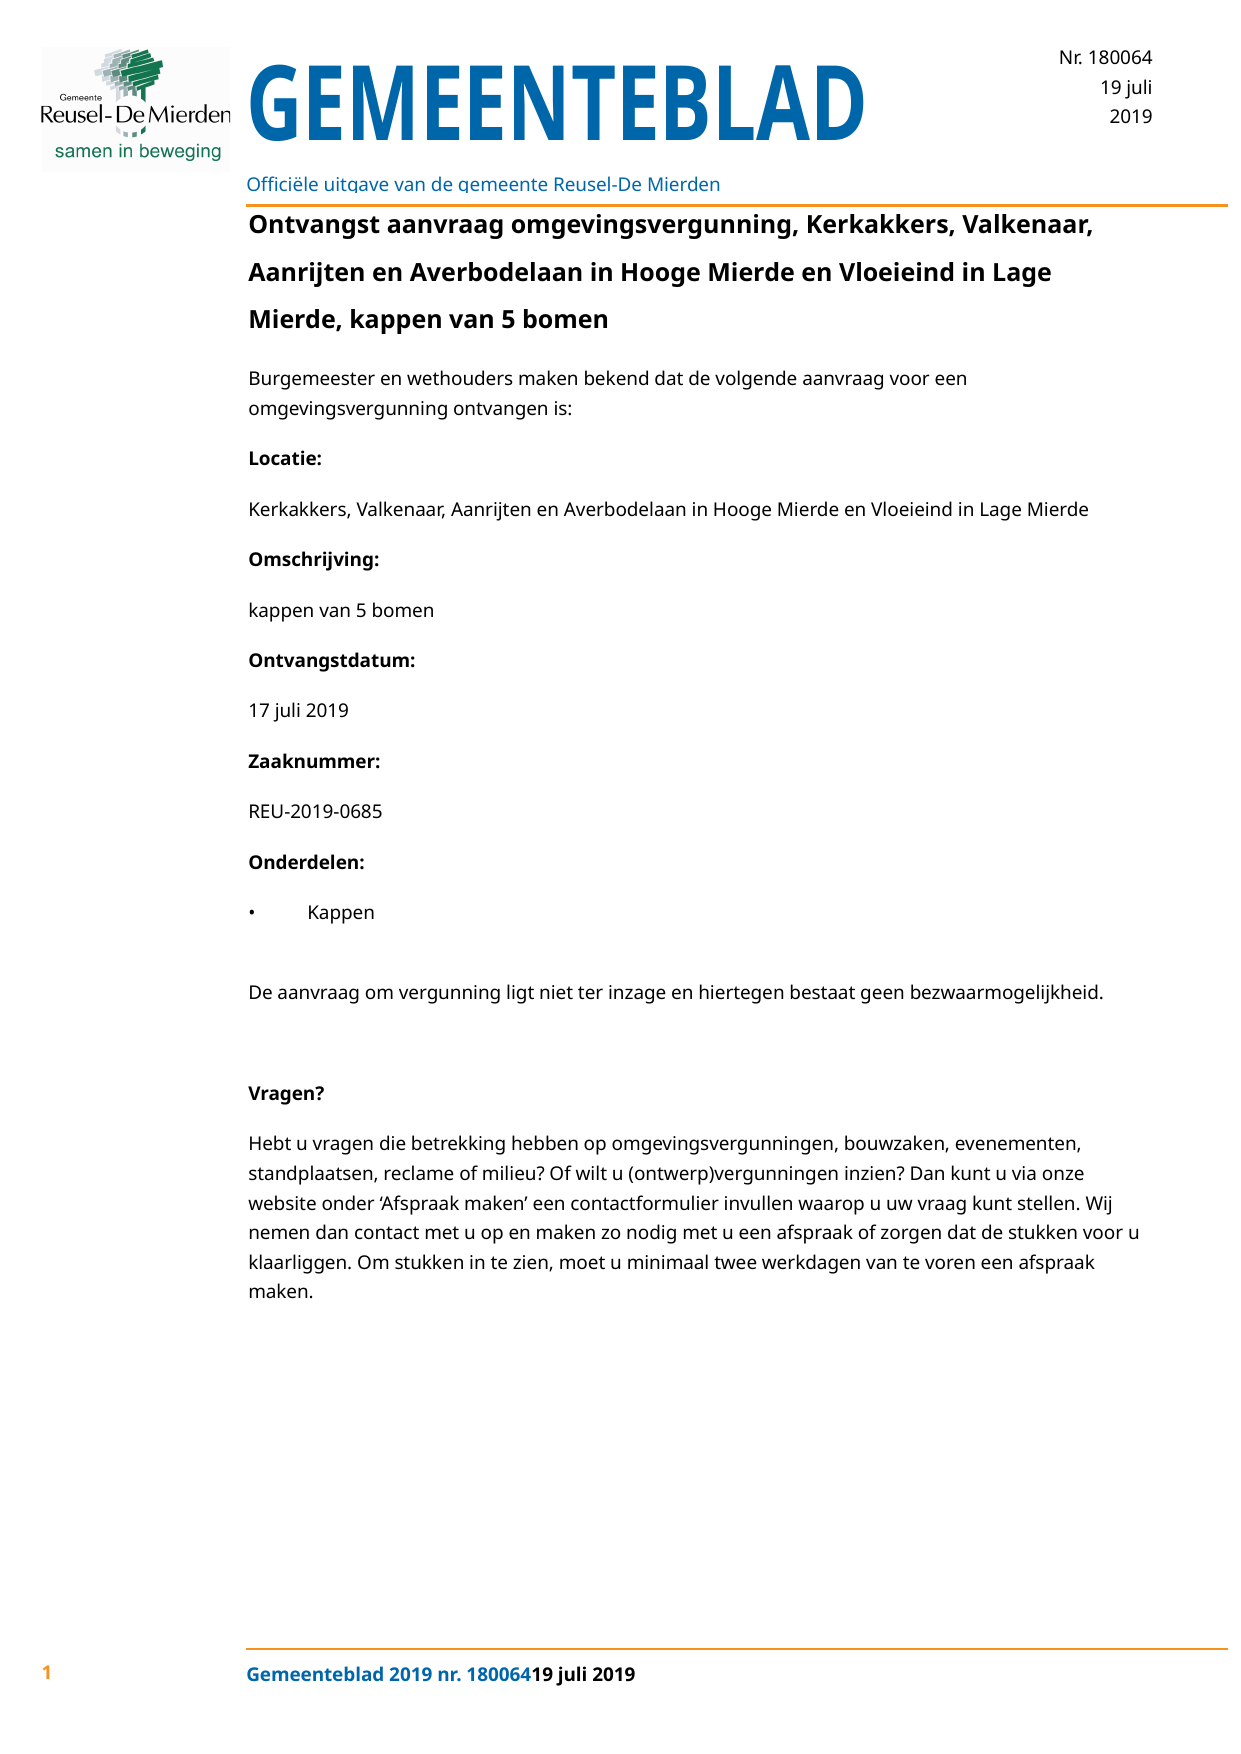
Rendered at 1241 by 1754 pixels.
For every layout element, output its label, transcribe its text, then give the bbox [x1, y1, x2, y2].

text Ontvangst aanvraag omgevingsvergunning, Kerkakkers, Valkenaar, Aanrijten en Averbodelaan in Hooge Mierde en Vloeieind in Lage Mierde, kappen van 5 bomen [248, 207, 1152, 336]
text 17 juli 2019 [248, 698, 1152, 723]
text Zaaknummer: [248, 748, 1152, 774]
text Kerkakkers, Valkenaar, Aanrijten en Averbodelaan in Hooge Mierde en Vloeieind in Lage Mierde [248, 496, 1152, 522]
text Onderdelen: [248, 849, 1152, 874]
text Hebt u vragen die betrekking hebben op omgevingsvergunningen, bouwzaken, evenementen, standplaatsen, reclame of milieu? Of wilt u (ontwerp)vergunningen inzien? Dan kunt u via onze website onder ‘Afspraak maken’ een contactformulier invullen waarop u uw vraag kunt stellen. Wij nemen dan contact met u op en maken zo nodig met u een afspraak of zorgen dat de stukken voor u klaarliggen. Om stukken in te zien, moet u minimaal twee werkdagen van te voren een afspraak maken. [248, 1131, 1152, 1304]
text De aanvraag om vergunning ligt niet ter inzage en hiertegen bestaat geen bezwaarmogelijkheid. [248, 979, 1152, 1005]
text Burgemeester en wethouders maken bekend dat de volgende aanvraag voor een omgevingsvergunning ontvangen is: [248, 366, 1152, 421]
text Locatie: [248, 446, 1152, 471]
text Ontvangstdatum: [248, 647, 1152, 673]
text REU-2019-0685 [248, 798, 1152, 824]
text Omschrijving: [248, 546, 1152, 572]
text kappen van 5 bomen [248, 597, 1152, 622]
picture [41, 47, 231, 172]
list Kappen [248, 899, 1152, 925]
text Vragen? [248, 1080, 1152, 1106]
